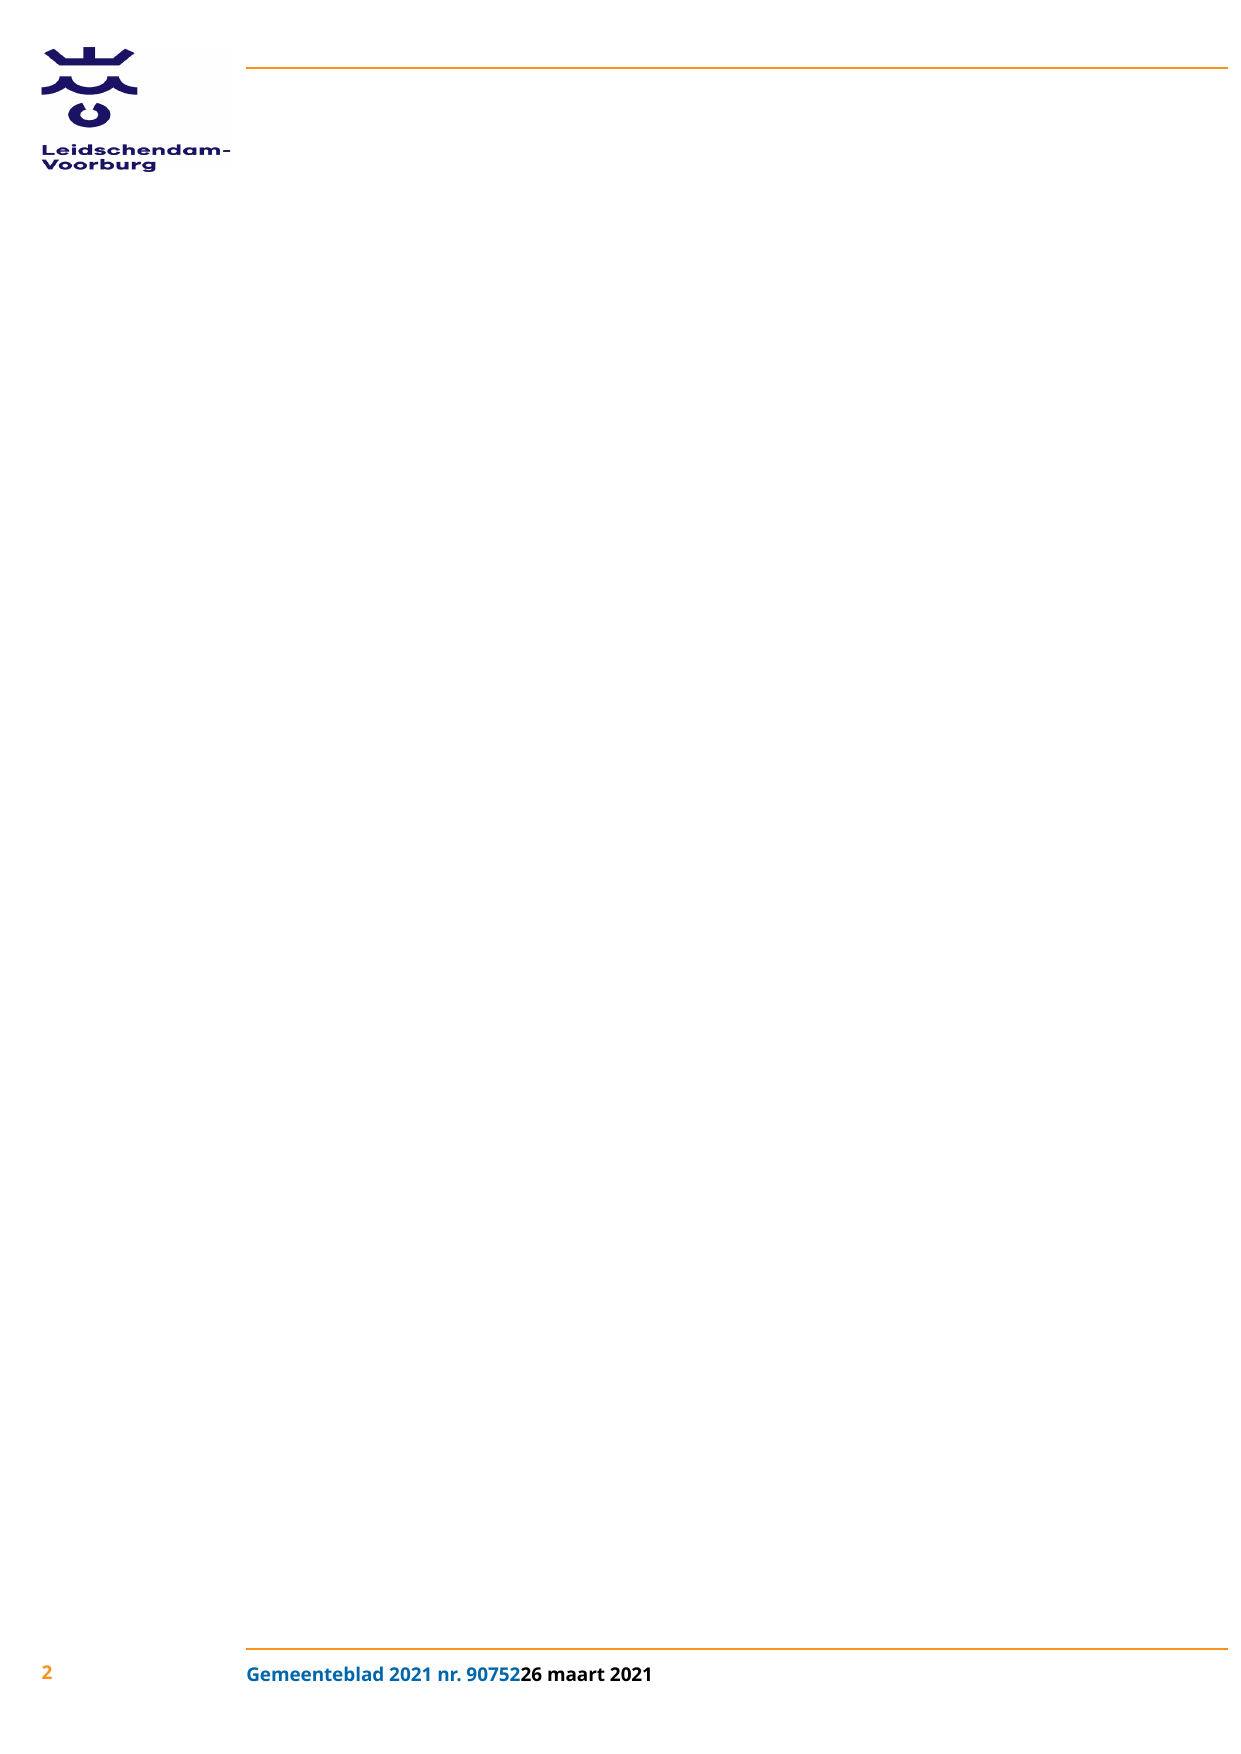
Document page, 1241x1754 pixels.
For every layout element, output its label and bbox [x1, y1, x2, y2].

picture [41, 47, 231, 172]
